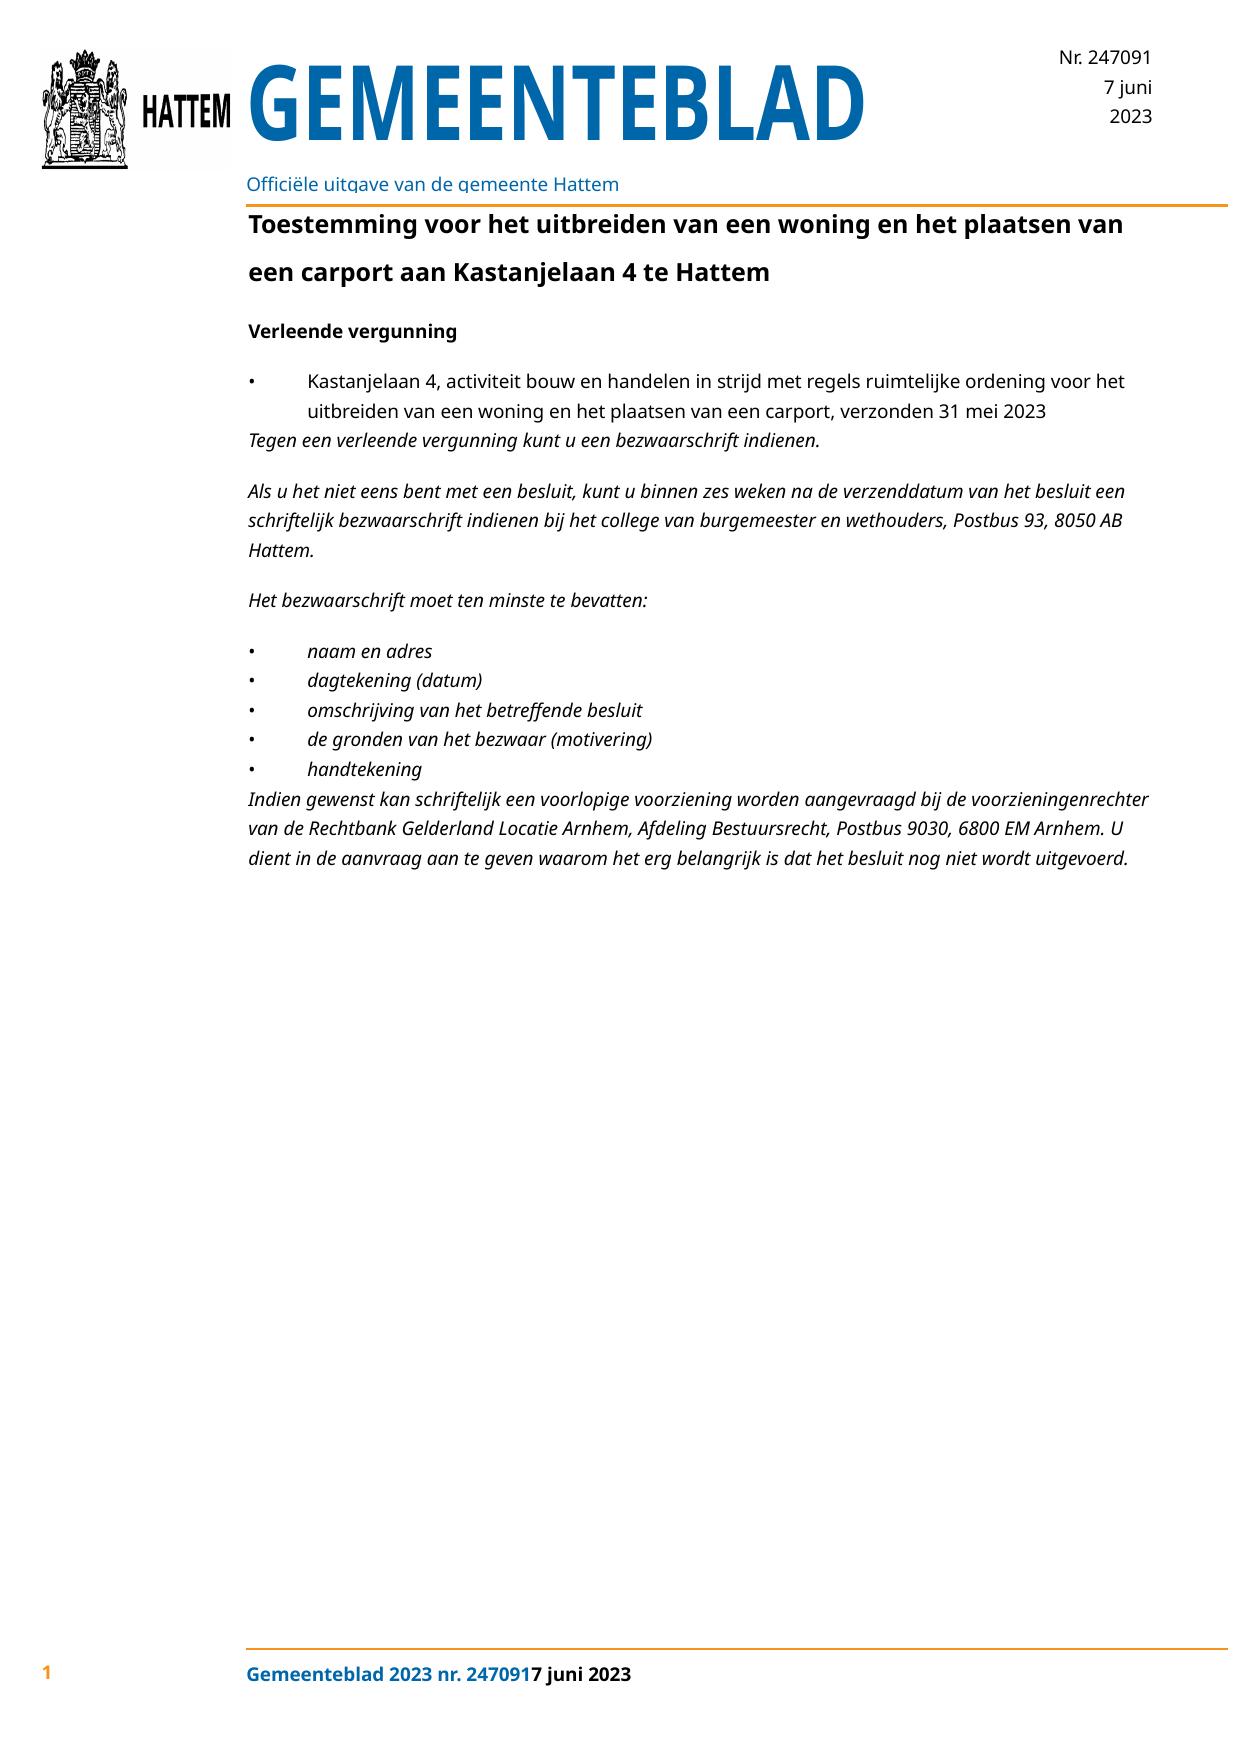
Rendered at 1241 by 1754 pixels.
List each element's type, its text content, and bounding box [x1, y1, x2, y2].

list dagtekening (datum) [248, 667, 1152, 693]
text Toestemming voor het uitbreiden van een woning en het plaatsen van een carport aan Kastanjelaan 4 te Hattem [248, 207, 1152, 288]
list Kastanjelaan 4, activiteit bouw en handelen in strijd met regels ruimtelijke ordening voor het uitbreiden van een woning en het plaatsen van een carport, verzonden 31 mei 2023 [248, 368, 1152, 424]
list omschrijving van het betreffende besluit [248, 697, 1152, 723]
text Als u het niet eens bent met een besluit, kunt u binnen zes weken na de verzenddatum van het besluit een schriftelijk bezwaarschrift indienen bij het college van burgemeester en wethouders, Postbus 93, 8050 AB Hattem. [248, 478, 1152, 563]
list handtekening [248, 756, 1152, 782]
text Verleende vergunning [248, 318, 1152, 344]
text Het bezwaarschrift moet ten minste te bevatten: [248, 587, 1152, 613]
list naam en adres [248, 638, 1152, 664]
list de gronden van het bezwaar (motivering) [248, 727, 1152, 752]
text Tegen een verleende vergunning kunt u een bezwaarschrift indienen. [248, 427, 1152, 453]
text Indien gewenst kan schriftelijk een voorlopige voorziening worden aangevraagd bij de voorzieningenrechter van de Rechtbank Gelderland Locatie Arnhem, Afdeling Bestuursrecht, Postbus 9030, 6800 EM Arnhem. U dient in de aanvraag aan te geven waarom het erg belangrijk is dat het besluit nog niet wordt uitgevoerd. [248, 786, 1152, 871]
picture [41, 47, 231, 172]
